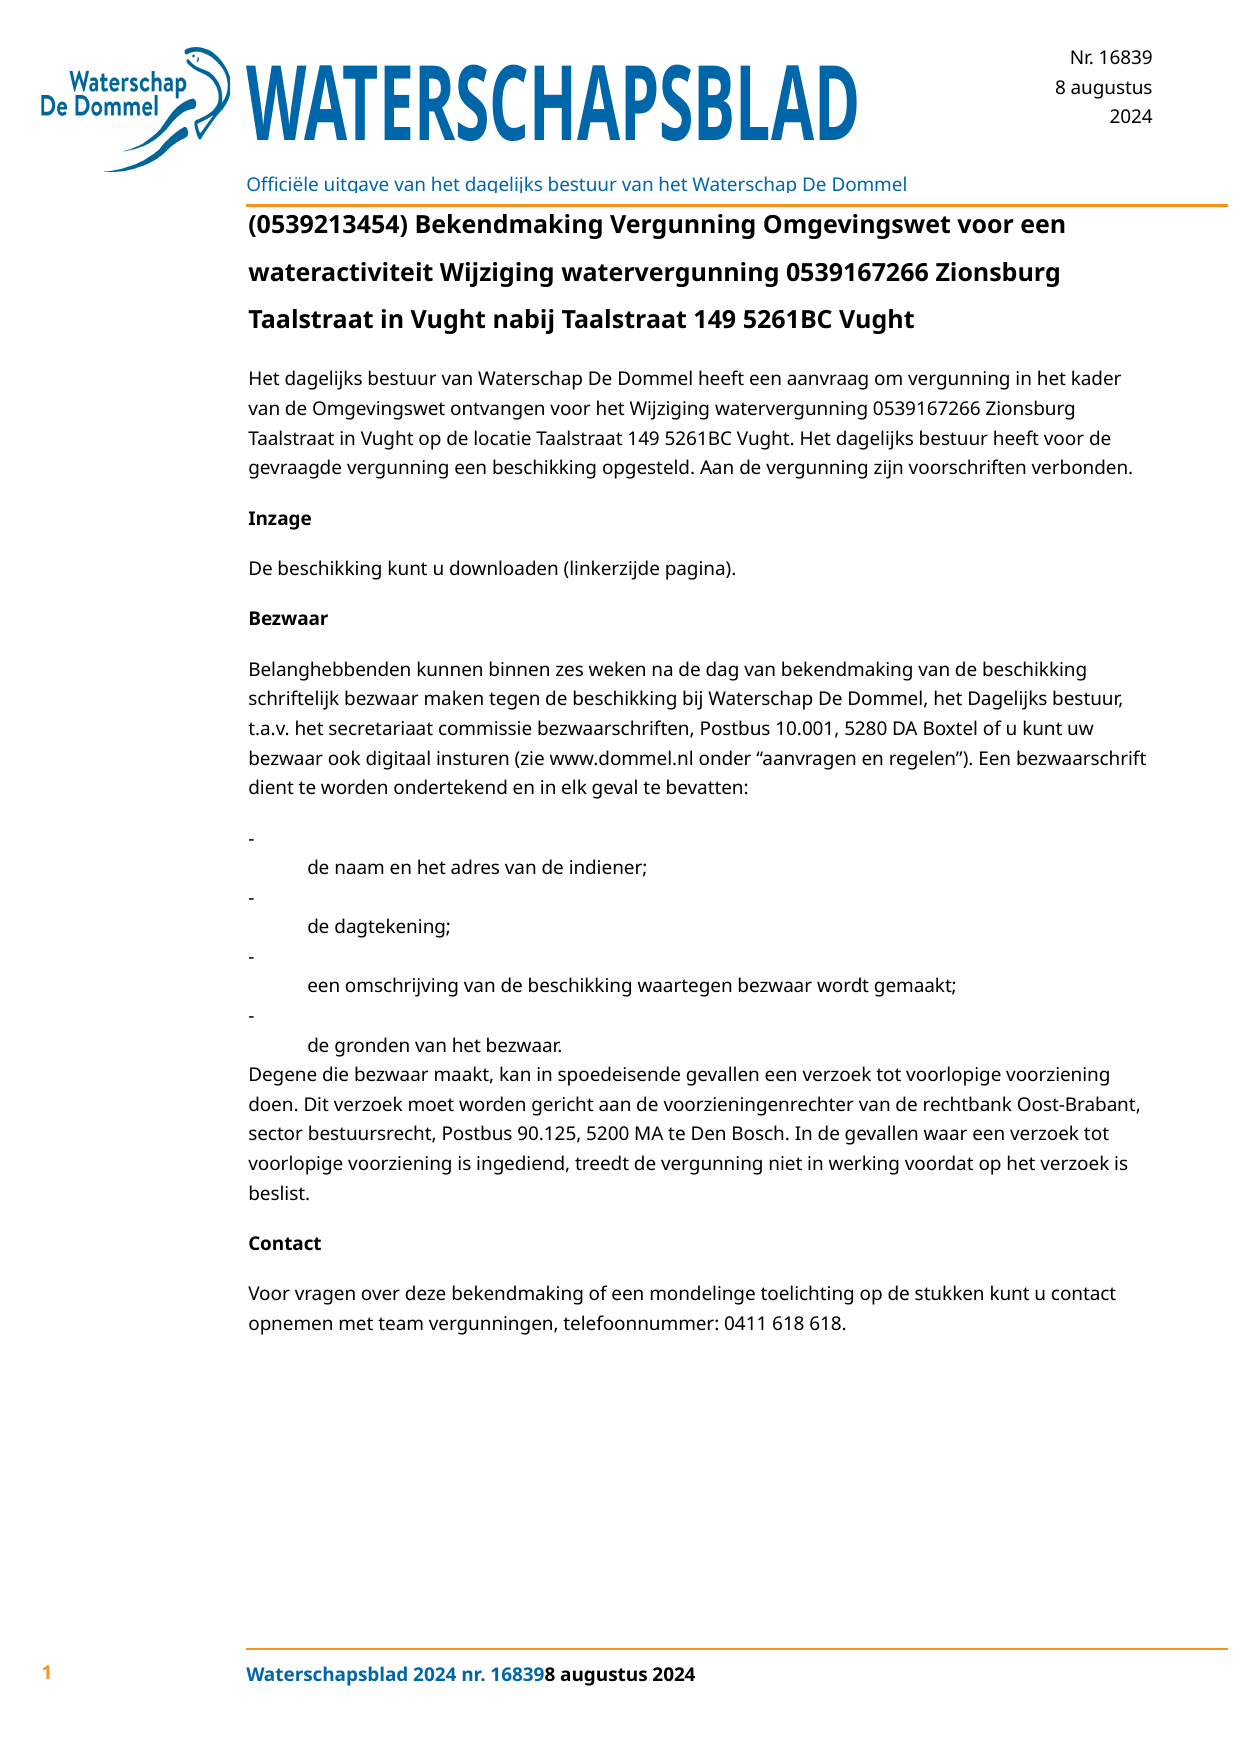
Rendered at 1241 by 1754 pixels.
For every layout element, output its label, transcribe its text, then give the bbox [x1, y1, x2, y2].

picture [41, 47, 231, 172]
text Degene die bezwaar maakt, kan in spoedeisende gevallen een verzoek tot voorlopige voorziening doen. Dit verzoek moet worden gericht aan de voorzieningenrechter van de rechtbank Oost-Brabant, sector bestuursrecht, Postbus 90.125, 5200 MA te Den Bosch. In de gevallen waar een verzoek tot voorlopige voorziening is ingediend, treedt de vergunning niet in werking voordat op het verzoek is beslist. [248, 1061, 1152, 1205]
picture [204, 47, 231, 76]
picture [198, 118, 210, 131]
text Het dagelijks bestuur van Waterschap De Dommel heeft een aanvraag om vergunning in het kader van de Omgevingswet ontvangen voor het Wijziging watervergunning 0539167266 Zionsburg Taalstraat in Vught op de locatie Taalstraat 149 5261BC Vught. Het dagelijks bestuur heeft voor de gevraagde vergunning een beschikking opgesteld. Aan de vergunning zijn voorschriften verbonden. [248, 366, 1152, 480]
picture [45, 99, 51, 111]
list de gronden van het bezwaar. [248, 1032, 1152, 1057]
text Contact [248, 1230, 1152, 1256]
text Voor vragen over deze bekendmaking of een mondelinge toelichting op de stukken kunt u contact opnemen met team vergunningen, telefoonnummer: 0411 618 618. [248, 1281, 1152, 1336]
list de naam en het adres van de indiener; [248, 854, 1152, 880]
text Belanghebbenden kunnen binnen zes weken na de dag van bekendmaking van de beschikking schriftelijk bezwaar maken tegen de beschikking bij Waterschap De Dommel, het Dagelijks bestuur, t.a.v. het secretariaat commissie bezwaarschriften, Postbus 10.001, 5280 DA Boxtel of u kunt uw bezwaar ook digitaal insturen (zie www.dommel.nl onder “aanvragen en regelen”). Een bezwaarschrift dient te worden ondertekend en in elk geval te bevatten: [248, 656, 1152, 800]
text De beschikking kunt u downloaden (linkerzijde pagina). [248, 555, 1152, 581]
text Bezwaar [248, 606, 1152, 631]
list de dagtekening; [248, 913, 1152, 939]
text Inzage [248, 505, 1152, 530]
list een omschrijving van de beschikking waartegen bezwaar wordt gemaakt; [248, 973, 1152, 998]
text (0539213454) Bekendmaking Vergunning Omgevingswet voor een wateractiviteit Wijziging watervergunning 0539167266 Zionsburg Taalstraat in Vught nabij Taalstraat 149 5261BC Vught [248, 207, 1152, 336]
